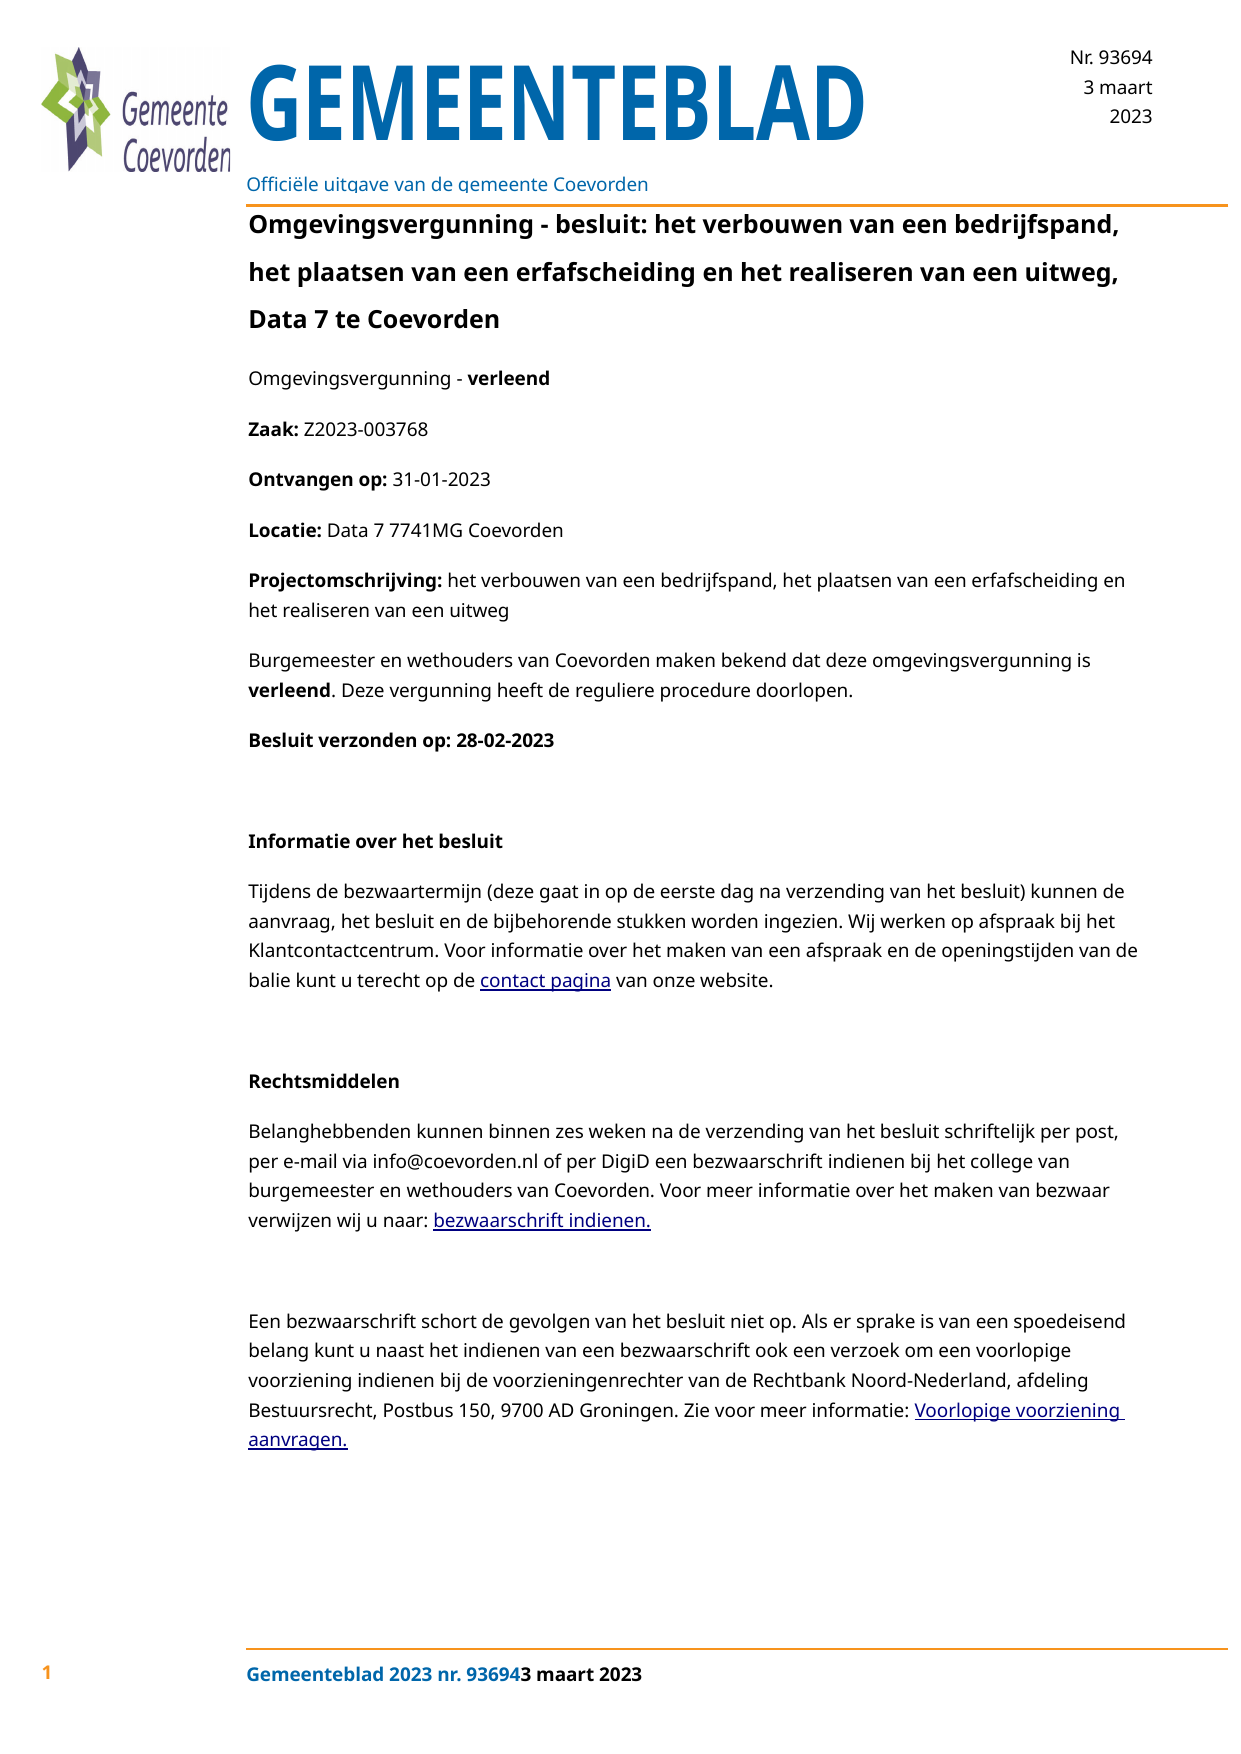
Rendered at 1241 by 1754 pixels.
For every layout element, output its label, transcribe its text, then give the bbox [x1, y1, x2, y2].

text Locatie: Data 7 7741MG Coevorden [248, 517, 1152, 542]
text Tijdens de bezwaartermijn (deze gaat in op de eerste dag na verzending van het besluit) kunnen de aanvraag, het besluit en de bijbehorende stukken worden ingezien. Wij werken op afspraak bij het Klantcontactcentrum. Voor informatie over het maken van een afspraak en de openingstijden van de balie kunt u terecht op de contact pagina van onze website. [248, 878, 1152, 993]
text Burgemeester en wethouders van Coevorden maken bekend dat deze omgevingsvergunning is verleend. Deze vergunning heeft de reguliere procedure doorlopen. [248, 647, 1152, 702]
text Rechtsmiddelen [248, 1068, 1152, 1094]
text Een bezwaarschrift schort de gevolgen van het besluit niet op. Als er sprake is van een spoedeisend belang kunt u naast het indienen van een bezwaarschrift ook een verzoek om een voorlopige voorziening indienen bij de voorzieningenrechter van de Rechtbank Noord-Nederland, afdeling Bestuursrecht, Postbus 150, 9700 AD Groningen. Zie voor meer informatie: Voorlopige voorziening aanvragen. [248, 1308, 1152, 1452]
text Omgevingsvergunning - besluit: het verbouwen van een bedrijfspand, het plaatsen van een erfafscheiding en het realiseren van een uitweg, Data 7 te Coevorden [248, 207, 1152, 336]
text Projectomschrijving: het verbouwen van een bedrijfspand, het plaatsen van een erfafscheiding en het realiseren van een uitweg [248, 567, 1152, 622]
text Ontvangen op: 31-01-2023 [248, 466, 1152, 492]
text Zaak: Z2023-003768 [248, 416, 1152, 442]
text Omgevingsvergunning - verleend [248, 366, 1152, 391]
text Belanghebbenden kunnen binnen zes weken na de verzending van het besluit schriftelijk per post, per e-mail via info@coevorden.nl of per DigiD een bezwaarschrift indienen bij het college van burgemeester en wethouders van Coevorden. Voor meer informatie over het maken van bezwaar verwijzen wij u naar: bezwaarschrift indienen. [248, 1118, 1152, 1233]
text Informatie over het besluit [248, 828, 1152, 854]
picture [41, 47, 231, 172]
text Besluit verzonden op: 28-02-2023 [248, 727, 1152, 753]
